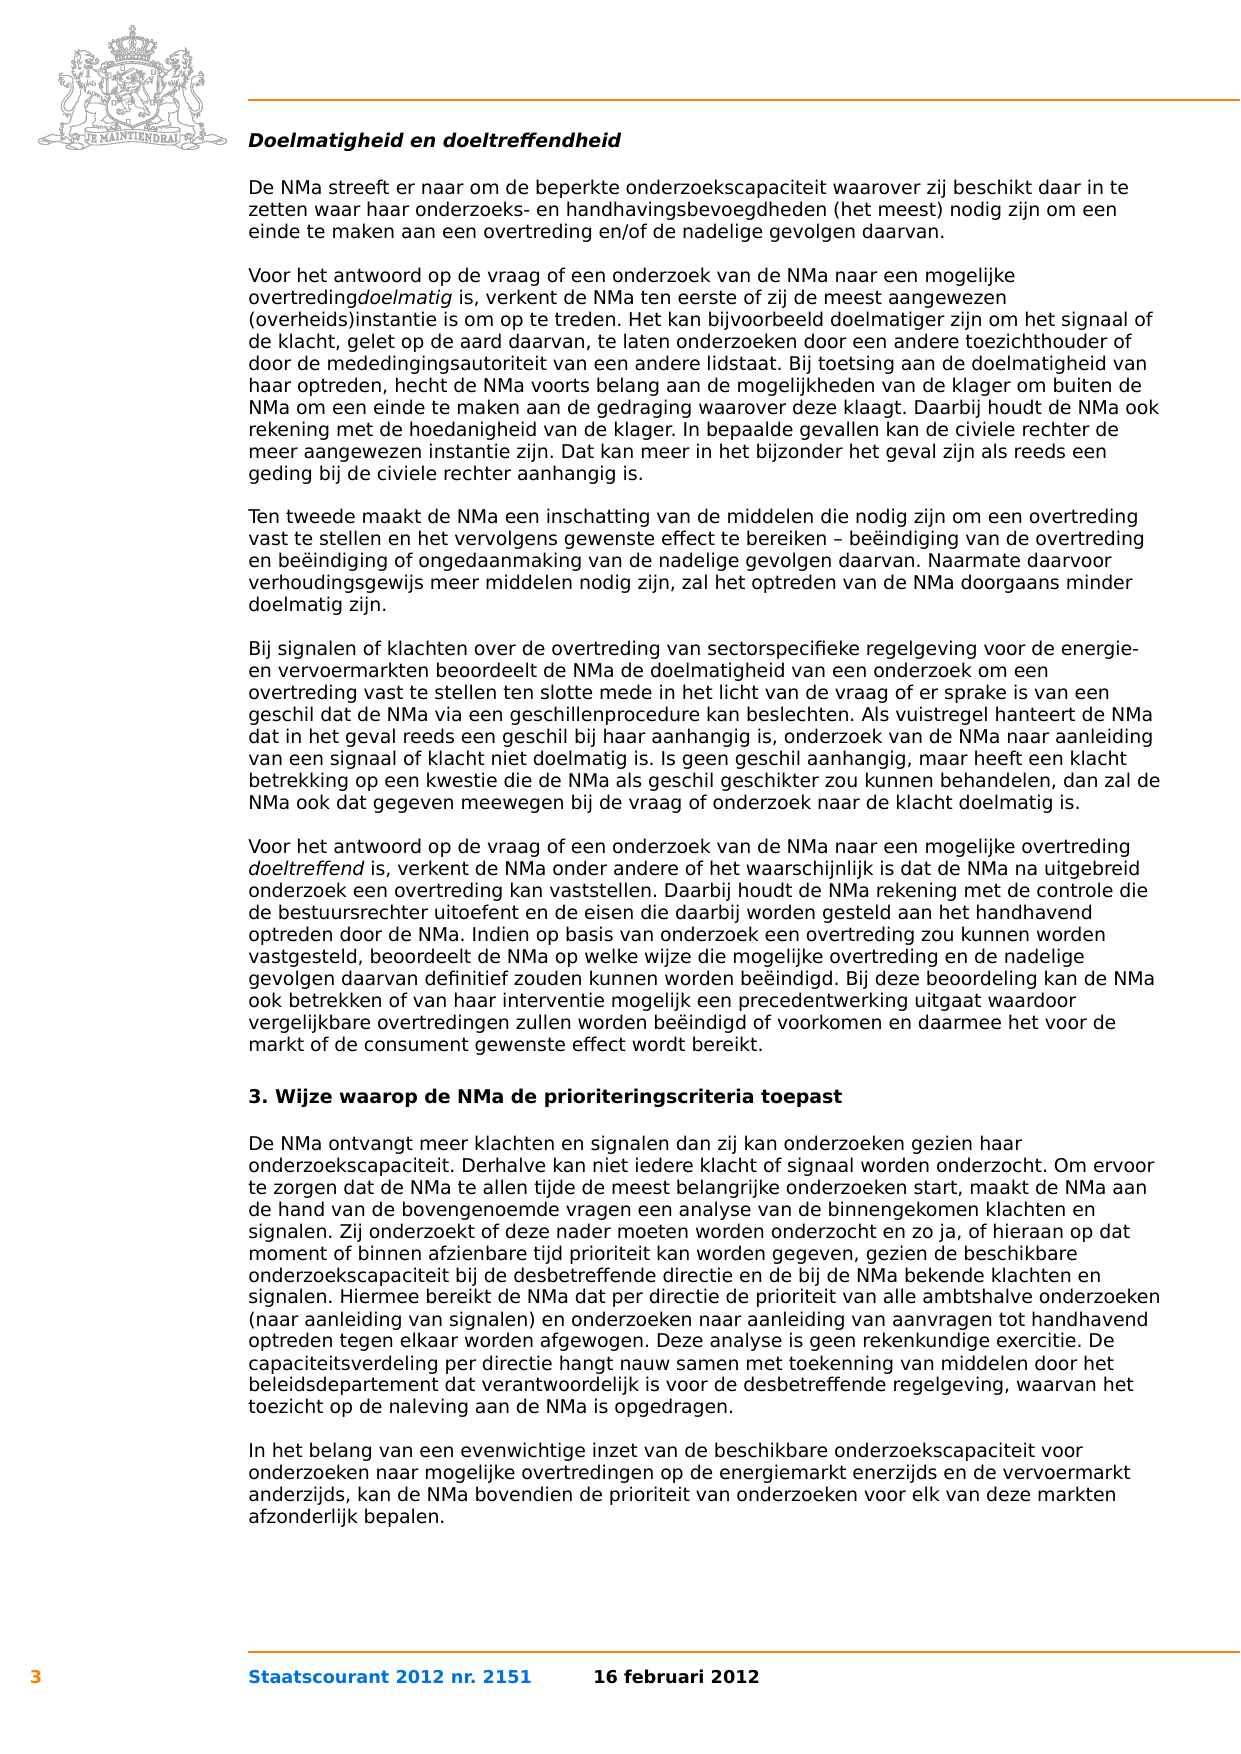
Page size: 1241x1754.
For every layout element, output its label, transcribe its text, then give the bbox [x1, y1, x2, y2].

text Bij signalen of klachten over de overtreding van sectorspecifieke regelgeving voor de energie- en vervoermarkten beoordeelt de NMa de doelmatigheid van een onderzoek om een overtreding vast te stellen ten slotte mede in het licht van de vraag of er sprake is van een geschil dat de NMa via een geschillenprocedure kan beslechten. Als vuistregel hanteert de NMa dat in het geval reeds een geschil bij haar aanhangig is, onderzoek van de NMa naar aanleiding van een signaal of klacht niet doelmatig is. Is geen geschil aanhangig, maar heeft een klacht betrekking op een kwestie die de NMa als geschil geschikter zou kunnen behandelen, dan zal de NMa ook dat gegeven meewegen bij de vraag of onderzoek naar de klacht doelmatig is. [248, 638, 1163, 814]
subtitle 3. Wijze waarop de NMa de prioriteringscriteria toepast [248, 1086, 1163, 1108]
text Voor het antwoord op de vraag of een onderzoek van de NMa naar een mogelijke overtreding doeltreffend is, verkent de NMa onder andere of het waarschijnlijk is dat de NMa na uitgebreid onderzoek een overtreding kan vaststellen. Daarbij houdt de NMa rekening met de controle die de bestuursrechter uitoefent en de eisen die daarbij worden gesteld aan het handhavend optreden door de NMa. Indien op basis van onderzoek een overtreding zou kunnen worden vastgesteld, beoordeelt de NMa op welke wijze die mogelijke overtreding en de nadelige gevolgen daarvan definitief zouden kunnen worden beëindigd. Bij deze beoordeling kan de NMa ook betrekken of van haar interventie mogelijk een precedentwerking uitgaat waardoor vergelijkbare overtredingen zullen worden beëindigd of voorkomen en daarmee het voor de markt of de consument gewenste effect wordt bereikt. [248, 836, 1163, 1056]
picture [38, 25, 227, 150]
text Ten tweede maakt de NMa een inschatting van de middelen die nodig zijn om een overtreding vast te stellen en het vervolgens gewenste effect te bereiken – beëindiging van de overtreding en beëindiging of ongedaanmaking van de nadelige gevolgen daarvan. Naarmate daarvoor verhoudingsgewijs meer middelen nodig zijn, zal het optreden van de NMa doorgaans minder doelmatig zijn. [248, 506, 1163, 616]
text Voor het antwoord op de vraag of een onderzoek van de NMa naar een mogelijke overtredingdoelmatig is, verkent de NMa ten eerste of zij de meest aangewezen (overheids)instantie is om op te treden. Het kan bijvoorbeeld doelmatiger zijn om het signaal of de klacht, gelet op de aard daarvan, te laten onderzoeken door een andere toezichthouder of door de mededingingsautoriteit van een andere lidstaat. Bij toetsing aan de doelmatigheid van haar optreden, hecht de NMa voorts belang aan de mogelijkheden van de klager om buiten de NMa om een einde te maken aan de gedraging waarover deze klaagt. Daarbij houdt de NMa ook rekening met de hoedanigheid van de klager. In bepaalde gevallen kan de civiele rechter de meer aangewezen instantie zijn. Dat kan meer in het bijzonder het geval zijn als reeds een geding bij de civiele rechter aanhangig is. [248, 265, 1163, 484]
text De NMa streeft er naar om de beperkte onderzoekscapaciteit waarover zij beschikt daar in te zetten waar haar onderzoeks- en handhavingsbevoegdheden (het meest) nodig zijn om een einde te maken aan een overtreding en/of de nadelige gevolgen daarvan. [248, 177, 1163, 243]
subtitle Doelmatigheid en doeltreffendheid [248, 130, 1163, 152]
text De NMa ontvangt meer klachten en signalen dan zij kan onderzoeken gezien haar onderzoekscapaciteit. Derhalve kan niet iedere klacht of signaal worden onderzocht. Om ervoor te zorgen dat de NMa te allen tijde de meest belangrijke onderzoeken start, maakt de NMa aan de hand van de bovengenoemde vragen een analyse van de binnengekomen klachten en signalen. Zij onderzoekt of deze nader moeten worden onderzocht en zo ja, of hieraan op dat moment of binnen afzienbare tijd prioriteit kan worden gegeven, gezien de beschikbare onderzoekscapaciteit bij de desbetreffende directie en de bij de NMa bekende klachten en signalen. Hiermee bereikt de NMa dat per directie de prioriteit van alle ambtshalve onderzoeken (naar aanleiding van signalen) en onderzoeken naar aanleiding van aanvragen tot handhavend optreden tegen elkaar worden afgewogen. Deze analyse is geen rekenkundige exercitie. De capaciteitsverdeling per directie hangt nauw samen met toekenning van middelen door het beleidsdepartement dat verantwoordelijk is voor de desbetreffende regelgeving, waarvan het toezicht op de naleving aan de NMa is opgedragen. [248, 1133, 1163, 1418]
text In het belang van een evenwichtige inzet van de beschikbare onderzoekscapaciteit voor onderzoeken naar mogelijke overtredingen op de energiemarkt enerzijds en de vervoermarkt anderzijds, kan de NMa bovendien de prioriteit van onderzoeken voor elk van deze markten afzonderlijk bepalen. [248, 1440, 1163, 1528]
